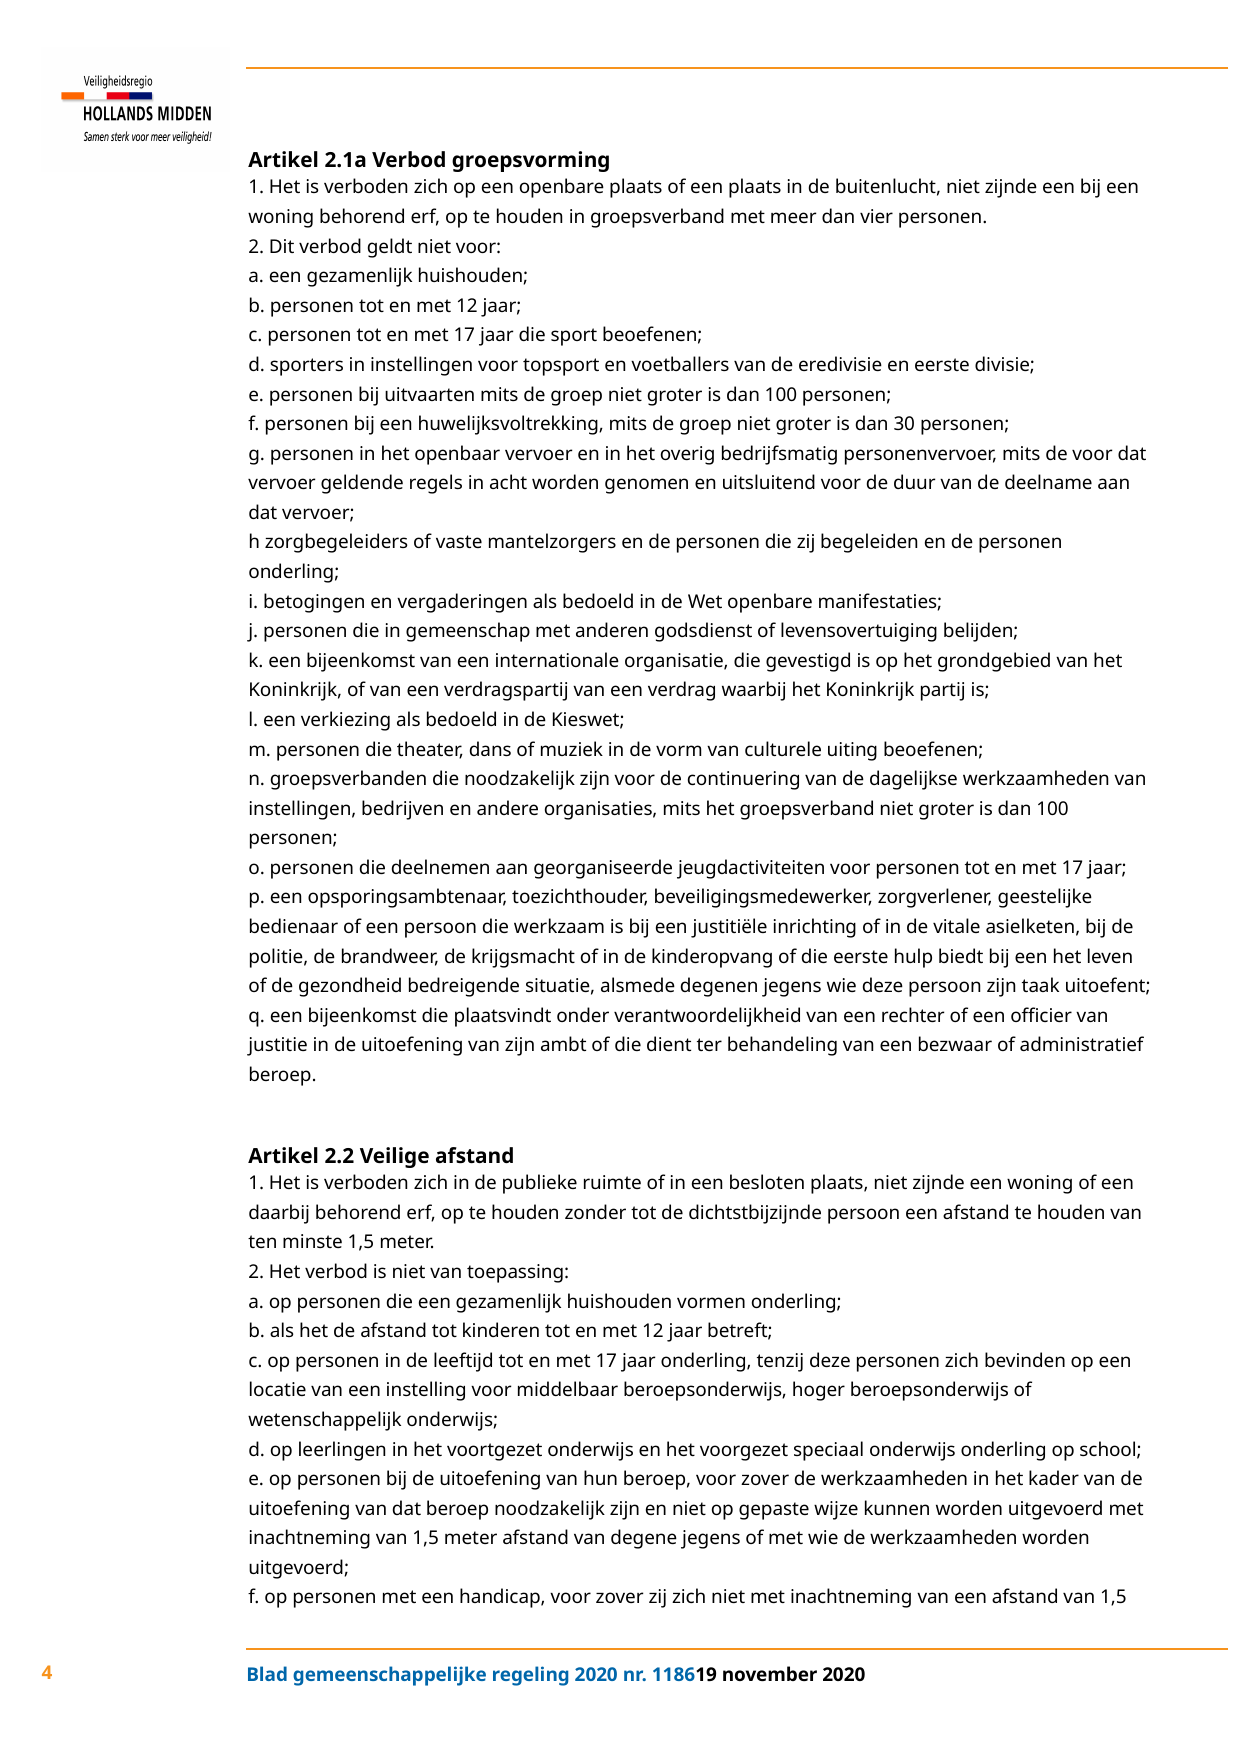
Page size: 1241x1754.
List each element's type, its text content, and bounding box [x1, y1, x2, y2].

text e. personen bij uitvaarten mits de groep niet groter is dan 100 personen; [248, 381, 1152, 406]
text q. een bijeenkomst die plaatsvindt onder verantwoordelijkheid van een rechter of een officier van justitie in de uitoefening van zijn ambt of die dient ter behandeling van een bezwaar of administratief beroep. [248, 1002, 1152, 1087]
text b. als het de afstand tot kinderen tot en met 12 jaar betreft; [248, 1317, 1152, 1343]
picture [41, 47, 231, 172]
text l. een verkiezing als bedoeld in de Kieswet; [248, 706, 1152, 732]
text e. op personen bij de uitoefening van hun beroep, voor zover de werkzaamheden in het kader van de uitoefening van dat beroep noodzakelijk zijn en niet op gepaste wijze kunnen worden uitgevoerd met inachtneming van 1,5 meter afstand van degene jegens of met wie de werkzaamheden worden uitgevoerd; [248, 1465, 1152, 1580]
text Artikel 2.1a Verbod groepsvorming [248, 145, 1152, 174]
text h zorgbegeleiders of vaste mantelzorgers en de personen die zij begeleiden en de personen onderling; [248, 529, 1152, 584]
text a. op personen die een gezamenlijk huishouden vormen onderling; [248, 1288, 1152, 1314]
text 2. Dit verbod geldt niet voor: [248, 233, 1152, 258]
text o. personen die deelnemen aan georganiseerde jeugdactiviteiten voor personen tot en met 17 jaar; [248, 854, 1152, 880]
text 2. Het verbod is niet van toepassing: [248, 1258, 1152, 1284]
text b. personen tot en met 12 jaar; [248, 292, 1152, 318]
text i. betogingen en vergaderingen als bedoeld in de Wet openbare manifestaties; [248, 588, 1152, 613]
text f. personen bij een huwelijksvoltrekking, mits de groep niet groter is dan 30 personen; [248, 410, 1152, 436]
text p. een opsporingsambtenaar, toezichthouder, beveiligingsmedewerker, zorgverlener, geestelijke bedienaar of een persoon die werkzaam is bij een justitiële inrichting of in de vitale asielketen, bij de politie, de brandweer, de krijgsmacht of in de kinderopvang of die eerste hulp biedt bij een het leven of de gezondheid bedreigende situatie, alsmede degenen jegens wie deze persoon zijn taak uitoefent; [248, 884, 1152, 998]
text c. op personen in de leeftijd tot en met 17 jaar onderling, tenzij deze personen zich bevinden op een locatie van een instelling voor middelbaar beroepsonderwijs, hoger beroepsonderwijs of wetenschappelijk onderwijs; [248, 1347, 1152, 1432]
text g. personen in het openbaar vervoer en in het overig bedrijfsmatig personenvervoer, mits de voor dat vervoer geldende regels in acht worden genomen en uitsluitend voor de duur van de deelname aan dat vervoer; [248, 440, 1152, 525]
text c. personen tot en met 17 jaar die sport beoefenen; [248, 322, 1152, 347]
text m. personen die theater, dans of muziek in de vorm van culturele uiting beoefenen; [248, 736, 1152, 761]
text d. op leerlingen in het voortgezet onderwijs en het voorgezet speciaal onderwijs onderling op school; [248, 1436, 1152, 1462]
text j. personen die in gemeenschap met anderen godsdienst of levensovertuiging belijden; [248, 617, 1152, 643]
text k. een bijeenkomst van een internationale organisatie, die gevestigd is op het grondgebied van het Koninkrijk, of van een verdragspartij van een verdrag waarbij het Koninkrijk partij is; [248, 647, 1152, 702]
text d. sporters in instellingen voor topsport en voetballers van de eredivisie en eerste divisie; [248, 351, 1152, 377]
text 1. Het is verboden zich op een openbare plaats of een plaats in de buitenlucht, niet zijnde een bij een woning behorend erf, op te houden in groepsverband met meer dan vier personen. [248, 174, 1152, 229]
text f. op personen met een handicap, voor zover zij zich niet met inachtneming van een afstand van 1,5 [248, 1584, 1152, 1609]
text 1. Het is verboden zich in de publieke ruimte of in een besloten plaats, niet zijnde een woning of een daarbij behorend erf, op te houden zonder tot de dichtstbijzijnde persoon een afstand te houden van ten minste 1,5 meter. [248, 1169, 1152, 1254]
text Artikel 2.2 Veilige afstand [248, 1141, 1152, 1169]
text n. groepsverbanden die noodzakelijk zijn voor de continuering van de dagelijkse werkzaamheden van instellingen, bedrijven en andere organisaties, mits het groepsverband niet groter is dan 100 personen; [248, 765, 1152, 850]
text a. een gezamenlijk huishouden; [248, 262, 1152, 288]
